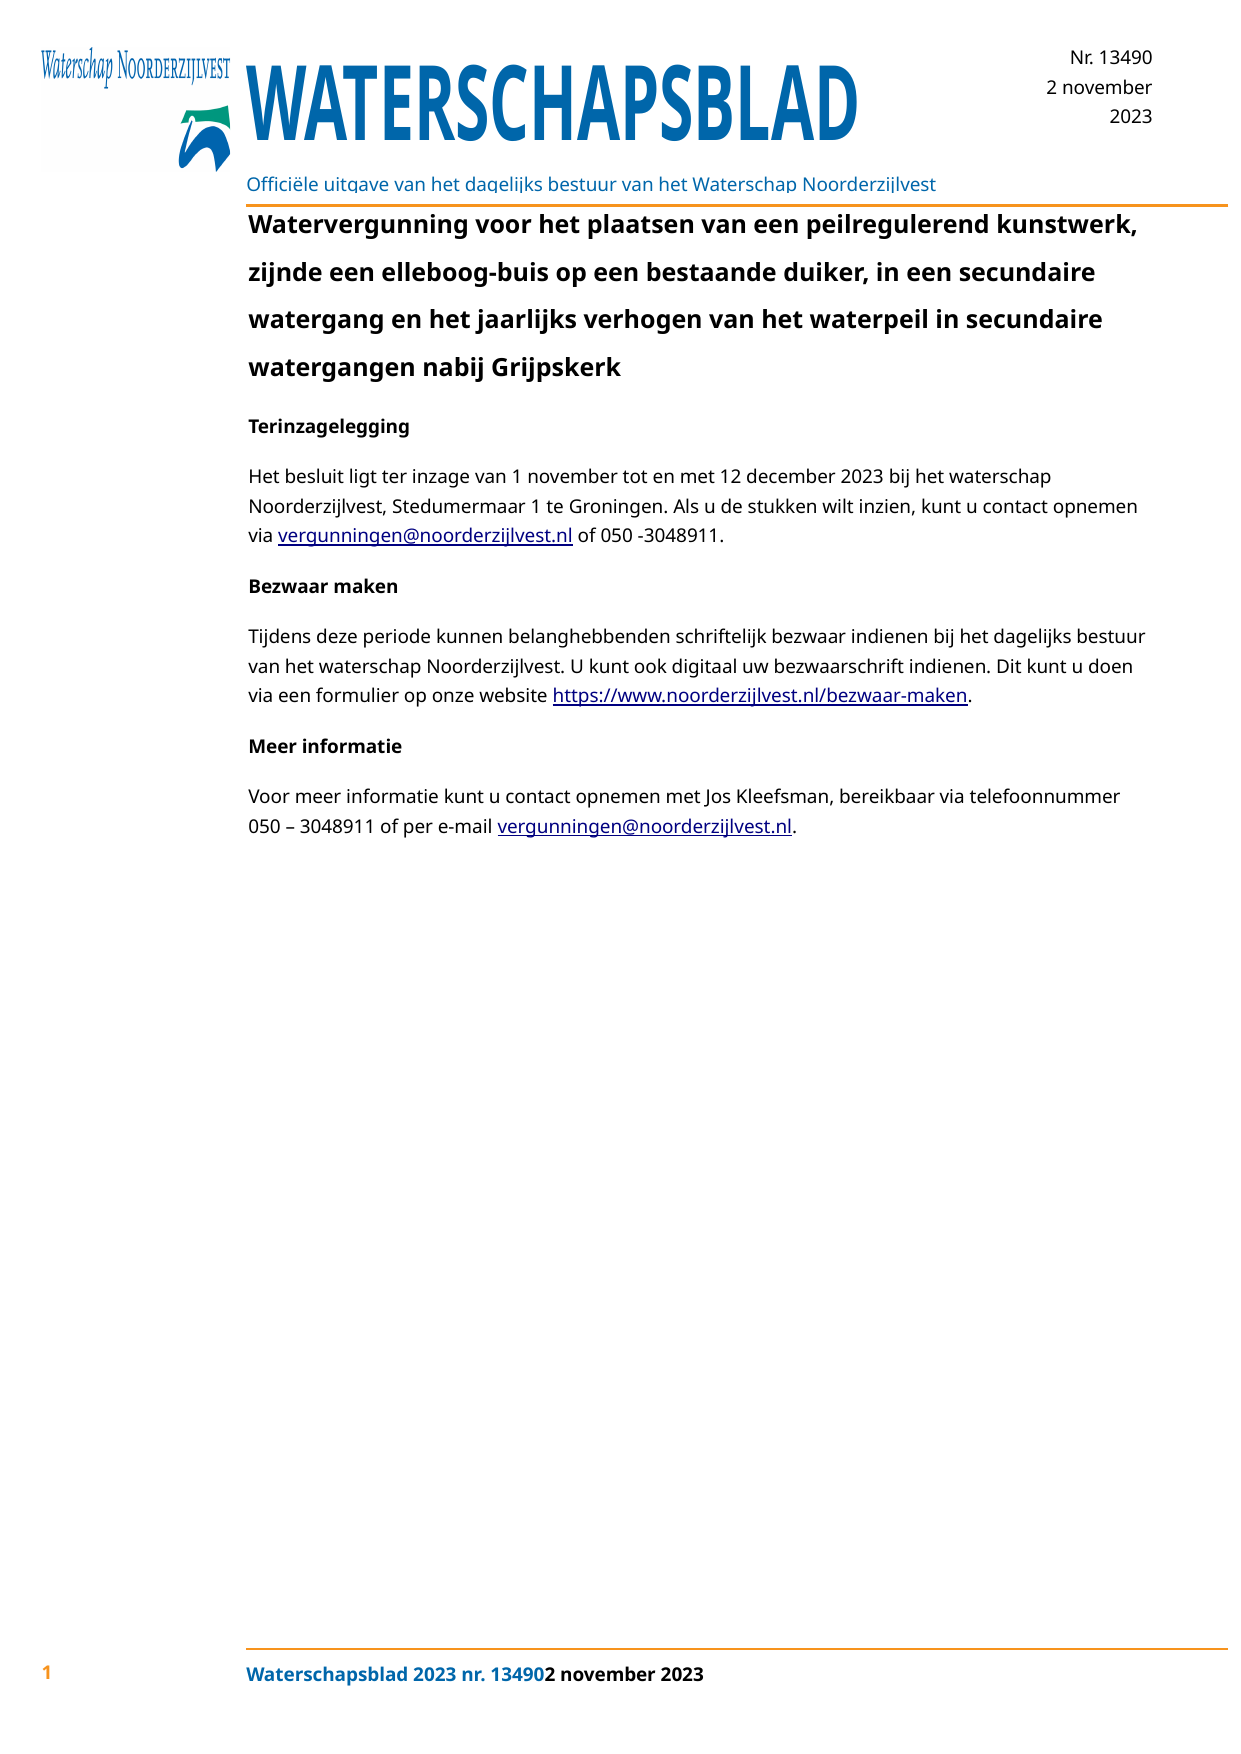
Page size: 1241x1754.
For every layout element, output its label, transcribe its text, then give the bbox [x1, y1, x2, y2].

text Meer informatie [248, 733, 1152, 759]
text Bezwaar maken [248, 573, 1152, 599]
text Terinzagelegging [248, 413, 1152, 439]
text Watervergunning voor het plaatsen van een peilregulerend kunstwerk, zijnde een elleboog-buis op een bestaande duiker, in een secundaire watergang en het jaarlijks verhogen van het waterpeil in secundaire watergangen nabij Grijpskerk [248, 207, 1152, 384]
text Tijdens deze periode kunnen belanghebbenden schriftelijk bezwaar indienen bij het dagelijks bestuur van het waterschap Noorderzijlvest. U kunt ook digitaal uw bezwaarschrift indienen. Dit kunt u doen via een formulier op onze website https://www.noorderzijlvest.nl/bezwaar-maken. [248, 623, 1152, 708]
picture [41, 47, 231, 172]
text Voor meer informatie kunt u contact opnemen met Jos Kleefsman, bereikbaar via telefoonnummer 050 – 3048911 of per e-mail vergunningen@noorderzijlvest.nl. [248, 783, 1152, 839]
text Het besluit ligt ter inzage van 1 november tot en met 12 december 2023 bij het waterschap Noorderzijlvest, Stedumermaar 1 te Groningen. Als u de stukken wilt inzien, kunt u contact opnemen via vergunningen@noorderzijlvest.nl of 050 -3048911. [248, 463, 1152, 548]
